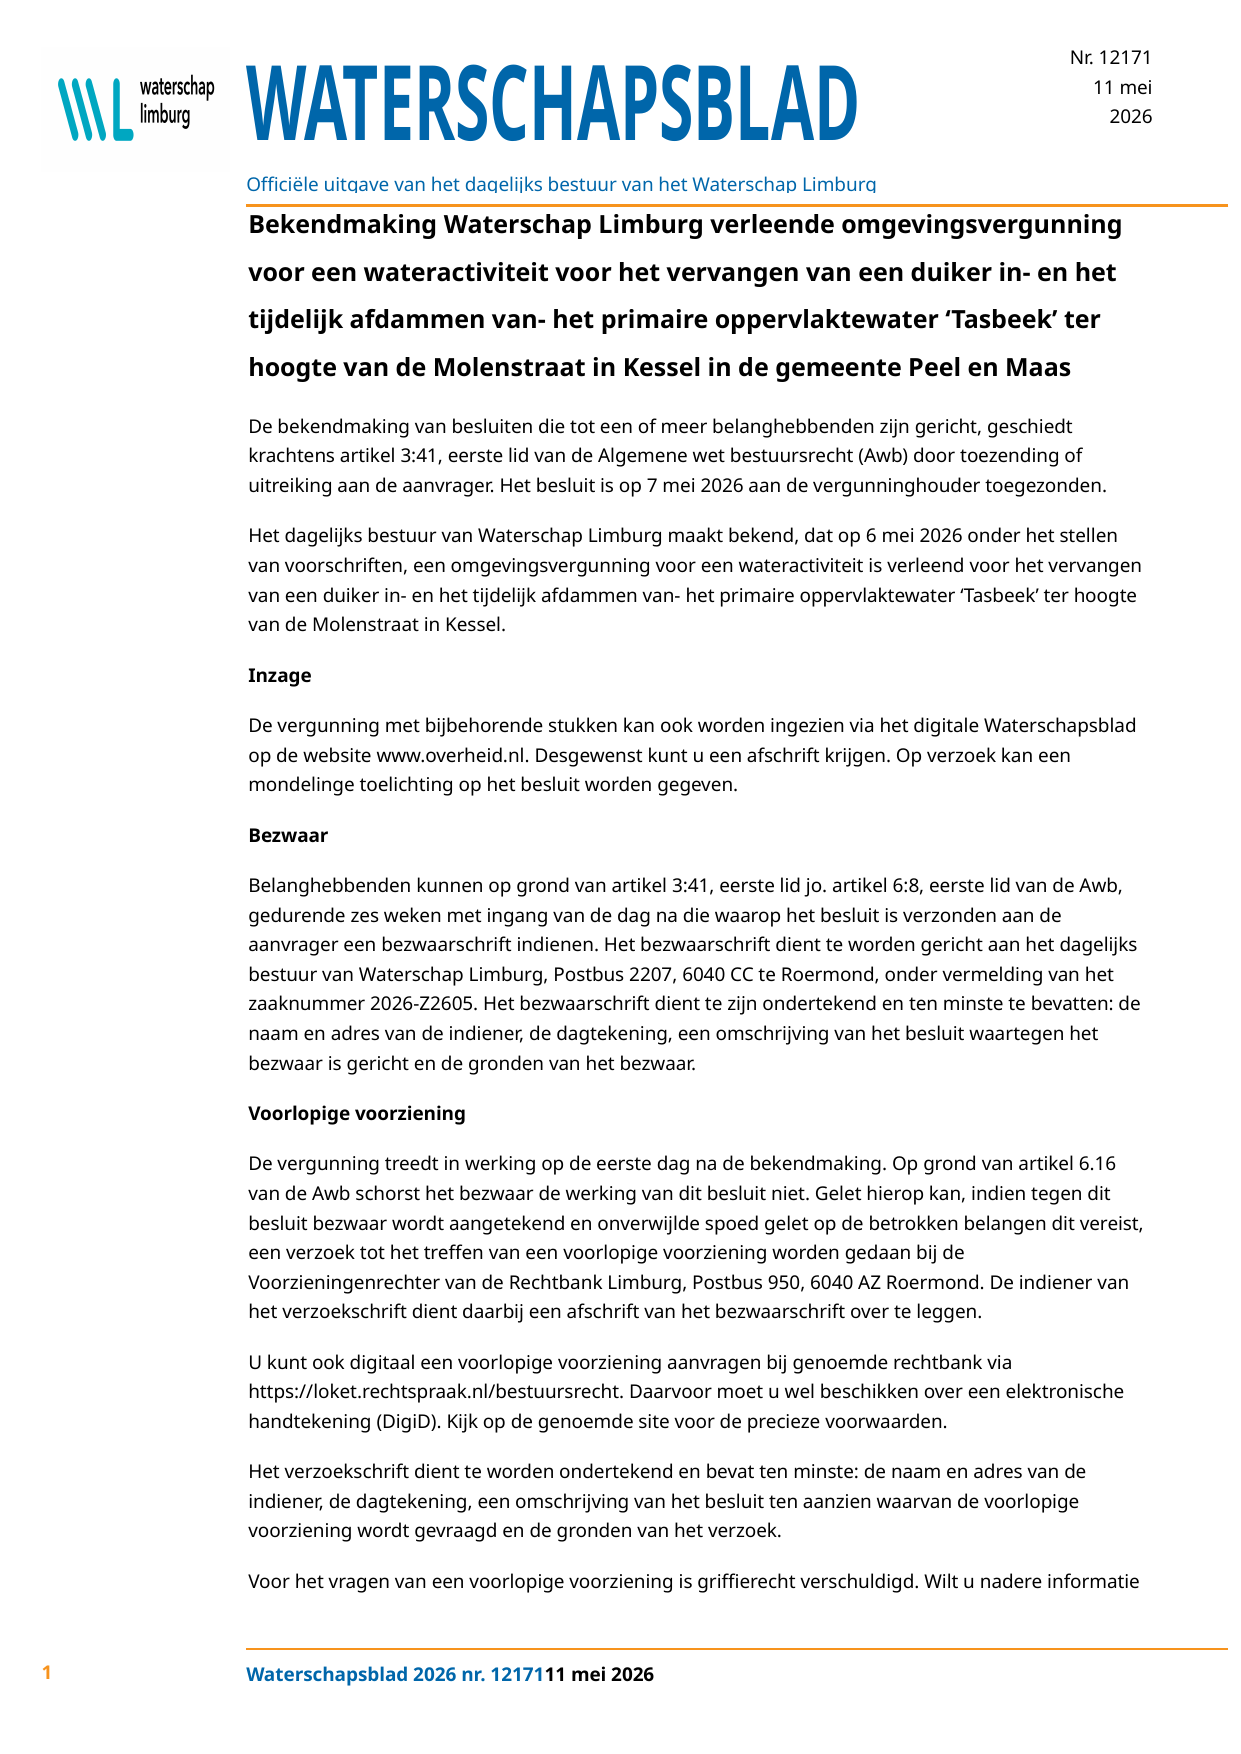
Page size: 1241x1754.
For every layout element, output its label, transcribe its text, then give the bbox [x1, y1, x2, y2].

text Voor het vragen van een voorlopige voorziening is griffierecht verschuldigd. Wilt u nadere informatie [248, 1568, 1152, 1594]
text Belanghebbenden kunnen op grond van artikel 3:41, eerste lid jo. artikel 6:8, eerste lid van de Awb, gedurende zes weken met ingang van de dag na die waarop het besluit is verzonden aan de aanvrager een bezwaarschrift indienen. Het bezwaarschrift dient te worden gericht aan het dagelijks bestuur van Waterschap Limburg, Postbus 2207, 6040 CC te Roermond, onder vermelding van het zaaknummer 2026-Z2605. Het bezwaarschrift dient te zijn ondertekend en ten minste te bevatten: de naam en adres van de indiener, de dagtekening, een omschrijving van het besluit waartegen het bezwaar is gericht en de gronden van het bezwaar. [248, 872, 1152, 1076]
text Het verzoekschrift dient te worden ondertekend en bevat ten minste: de naam en adres van de indiener, de dagtekening, een omschrijving van het besluit ten aanzien waarvan de voorlopige voorziening wordt gevraagd en de gronden van het verzoek. [248, 1458, 1152, 1543]
text Voorlopige voorziening [248, 1100, 1152, 1126]
text Bekendmaking Waterschap Limburg verleende omgevingsvergunning voor een wateractiviteit voor het vervangen van een duiker in- en het tijdelijk afdammen van- het primaire oppervlaktewater ‘Tasbeek’ ter hoogte van de Molenstraat in Kessel in de gemeente Peel en Maas [248, 207, 1152, 384]
text Het dagelijks bestuur van Waterschap Limburg maakt bekend, dat op 6 mei 2026 onder het stellen van voorschriften, een omgevingsvergunning voor een wateractiviteit is verleend voor het vervangen van een duiker in- en het tijdelijk afdammen van- het primaire oppervlaktewater ‘Tasbeek’ ter hoogte van de Molenstraat in Kessel. [248, 523, 1152, 637]
text De bekendmaking van besluiten die tot een of meer belanghebbenden zijn gericht, geschiedt krachtens artikel 3:41, eerste lid van de Algemene wet bestuursrecht (Awb) door toezending of uitreiking aan de aanvrager. Het besluit is op 7 mei 2026 aan de vergunninghouder toegezonden. [248, 413, 1152, 498]
text De vergunning met bijbehorende stukken kan ook worden ingezien via het digitale Waterschapsblad op de website www.overheid.nl. Desgewenst kunt u een afschrift krijgen. Op verzoek kan een mondelinge toelichting op het besluit worden gegeven. [248, 712, 1152, 797]
text De vergunning treedt in werking op de eerste dag na de bekendmaking. Op grond van artikel 6.16 van de Awb schorst het bezwaar de werking van dit besluit niet. Gelet hierop kan, indien tegen dit besluit bezwaar wordt aangetekend en onverwijlde spoed gelet op de betrokken belangen dit vereist, een verzoek tot het treffen van een voorlopige voorziening worden gedaan bij de Voorzieningenrechter van de Rechtbank Limburg, Postbus 950, 6040 AZ Roermond. De indiener van het verzoekschrift dient daarbij een afschrift van het bezwaarschrift over te leggen. [248, 1151, 1152, 1324]
text Bezwaar [248, 822, 1152, 848]
text U kunt ook digitaal een voorlopige voorziening aanvragen bij genoemde rechtbank via https://loket.rechtspraak.nl/bestuursrecht. Daarvoor moet u wel beschikken over een elektronische handtekening (DigiD). Kijk op de genoemde site voor de precieze voorwaarden. [248, 1349, 1152, 1434]
text Inzage [248, 662, 1152, 688]
picture [41, 47, 231, 172]
